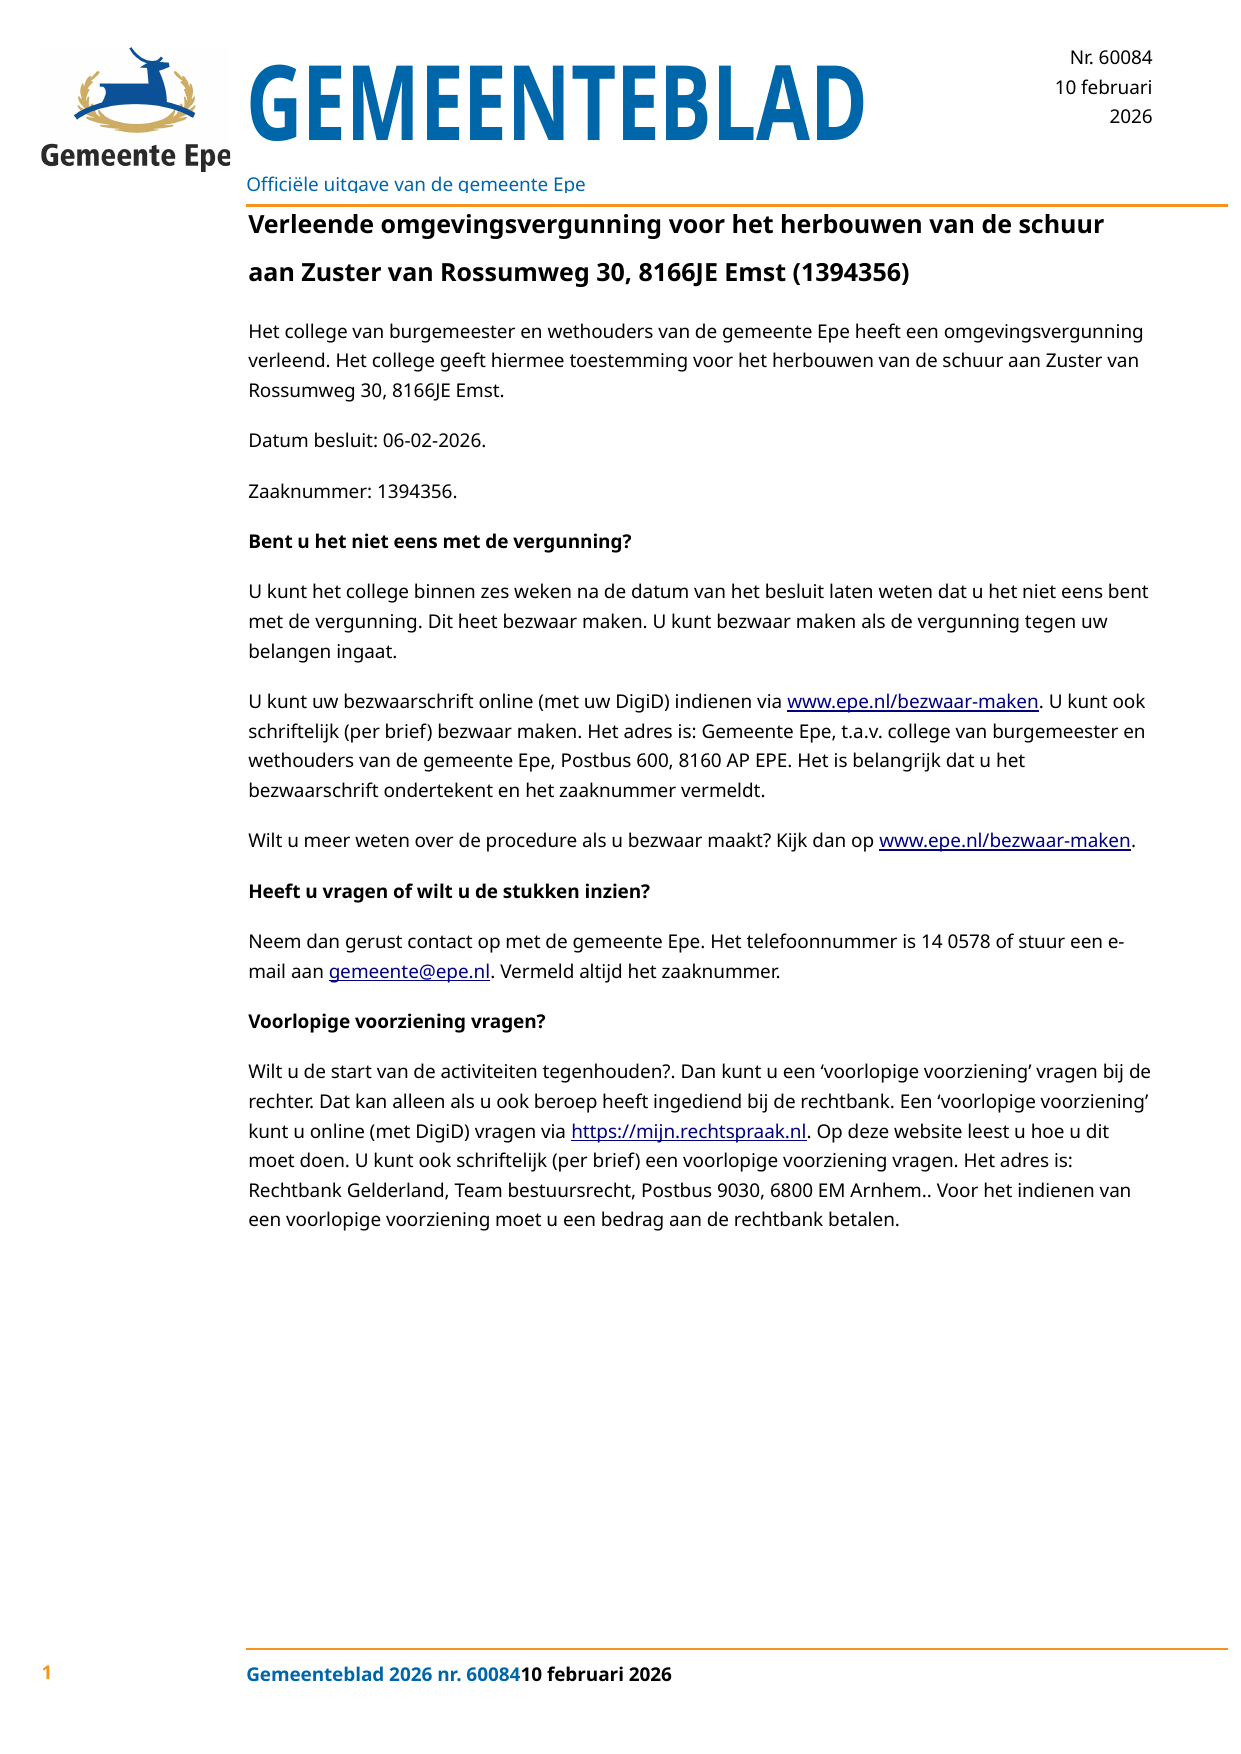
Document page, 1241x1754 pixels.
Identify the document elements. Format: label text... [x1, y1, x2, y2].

picture [41, 47, 231, 172]
text Heeft u vragen of wilt u de stukken inzien? [248, 878, 1152, 904]
text Bent u het niet eens met de vergunning? [248, 528, 1152, 554]
text Zaaknummer: 1394356. [248, 478, 1152, 504]
text U kunt het college binnen zes weken na de datum van het besluit laten weten dat u het niet eens bent met de vergunning. Dit heet bezwaar maken. U kunt bezwaar maken als de vergunning tegen uw belangen ingaat. [248, 579, 1152, 664]
text Wilt u de start van de activiteiten tegenhouden?. Dan kunt u een ‘voorlopige voorziening’ vragen bij de rechter. Dat kan alleen als u ook beroep heeft ingediend bij de rechtbank. Een ‘voorlopige voorziening’ kunt u online (met DigiD) vragen via https://mijn.rechtspraak.nl. Op deze website leest u hoe u dit moet doen. U kunt ook schriftelijk (per brief) een voorlopige voorziening vragen. Het adres is: Rechtbank Gelderland, Team bestuursrecht, Postbus 9030, 6800 EM Arnhem.. Voor het indienen van een voorlopige voorziening moet u een bedrag aan de rechtbank betalen. [248, 1059, 1152, 1232]
text Voorlopige voorziening vragen? [248, 1008, 1152, 1034]
text Verleende omgevingsvergunning voor het herbouwen van de schuur aan Zuster van Rossumweg 30, 8166JE Emst (1394356) [248, 207, 1152, 288]
text Het college van burgemeester en wethouders van de gemeente Epe heeft een omgevingsvergunning verleend. Het college geeft hiermee toestemming voor het herbouwen van de schuur aan Zuster van Rossumweg 30, 8166JE Emst. [248, 318, 1152, 403]
text Datum besluit: 06-02-2026. [248, 427, 1152, 453]
text Neem dan gerust contact op met de gemeente Epe. Het telefoonnummer is 14 0578 of stuur een e-mail aan gemeente@epe.nl. Vermeld altijd het zaaknummer. [248, 928, 1152, 984]
text U kunt uw bezwaarschrift online (met uw DigiD) indienen via www.epe.nl/bezwaar-maken. U kunt ook schriftelijk (per brief) bezwaar maken. Het adres is: Gemeente Epe, t.a.v. college van burgemeester en wethouders van de gemeente Epe, Postbus 600, 8160 AP EPE. Het is belangrijk dat u het bezwaarschrift ondertekent en het zaaknummer vermeldt. [248, 688, 1152, 803]
text Wilt u meer weten over de procedure als u bezwaar maakt? Kijk dan op www.epe.nl/bezwaar-maken. [248, 827, 1152, 853]
